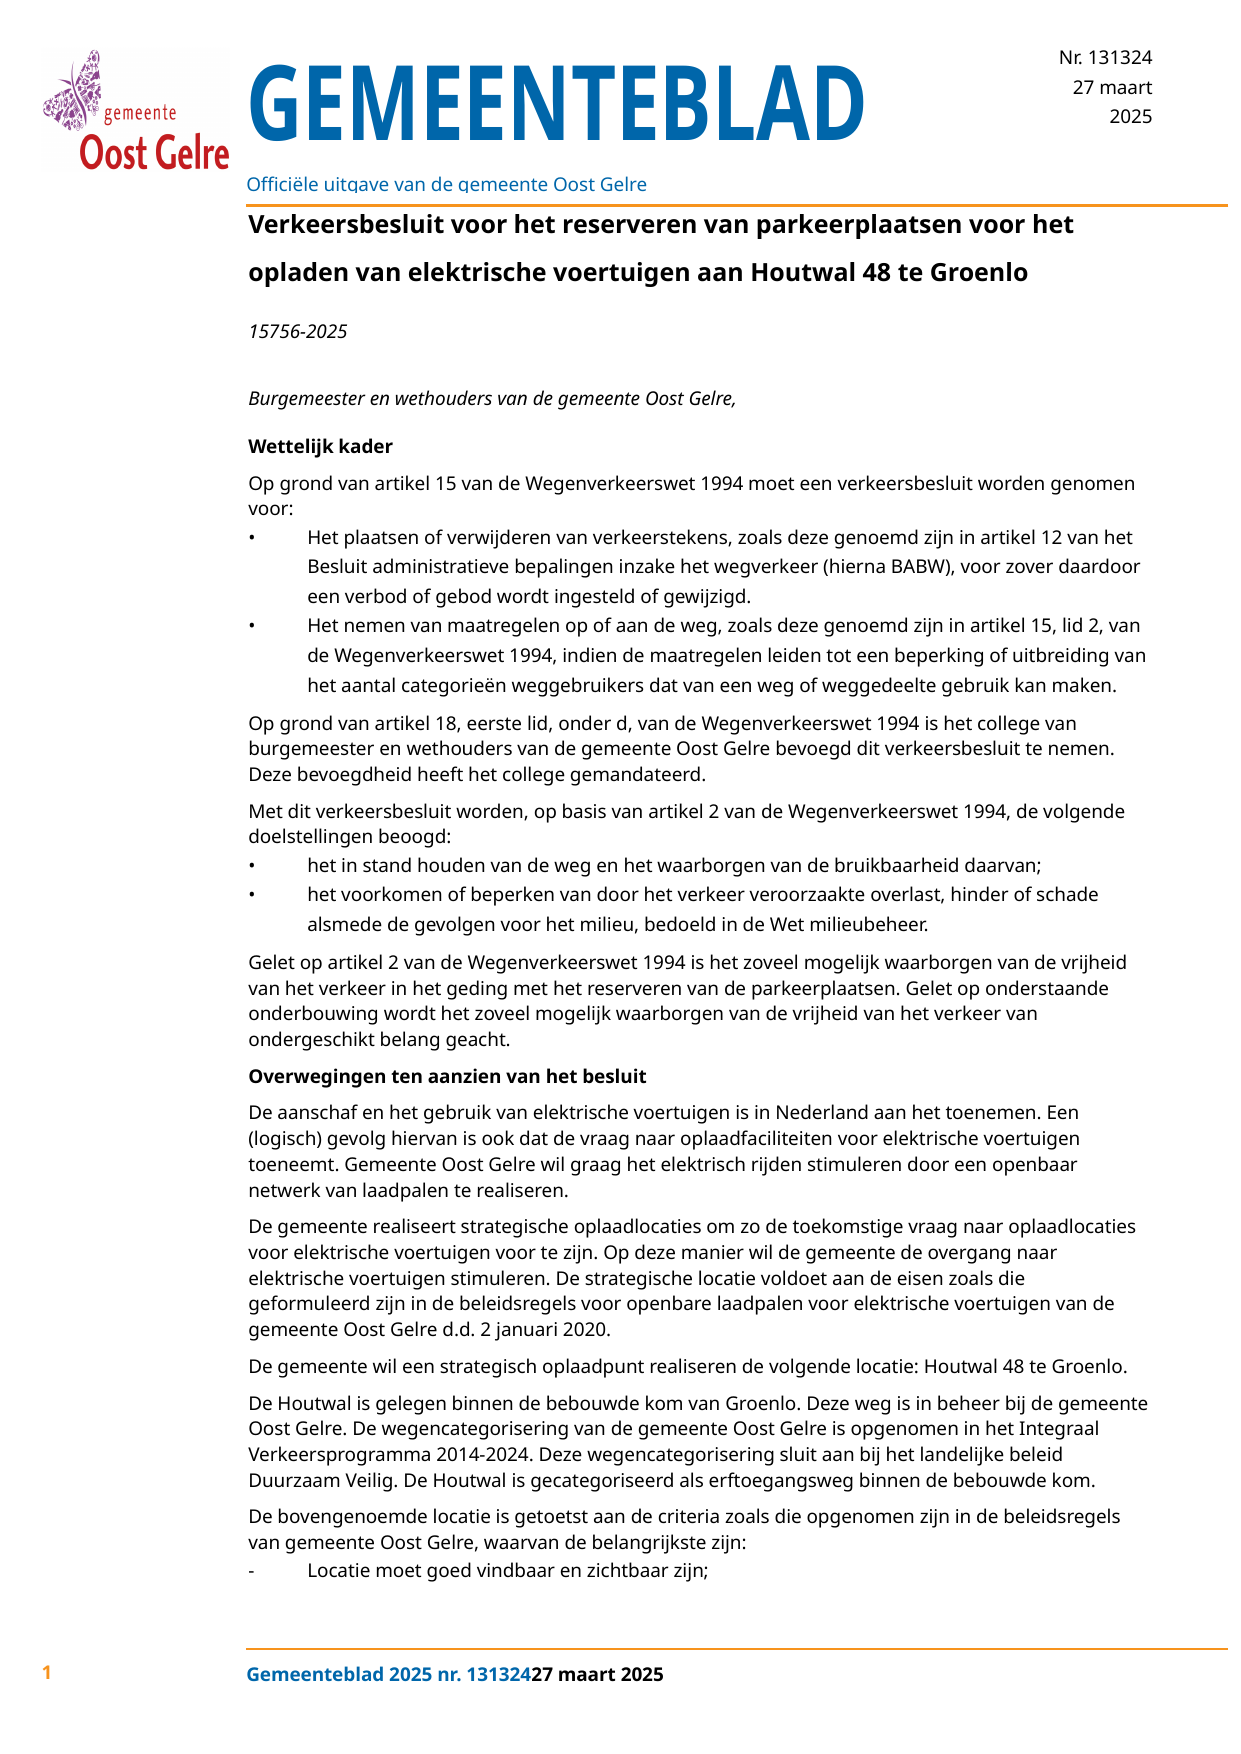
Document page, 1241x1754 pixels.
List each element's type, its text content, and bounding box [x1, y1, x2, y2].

text Op grond van artikel 18, eerste lid, onder d, van de Wegenverkeerswet 1994 is het college van burgemeester en wethouders van de gemeente Oost Gelre bevoegd dit verkeersbesluit te nemen. Deze bevoegdheid heeft het college gemandateerd. [248, 710, 1152, 787]
list Locatie moet goed vindbaar en zichtbaar zijn; [248, 1558, 1152, 1583]
text De aanschaf en het gebruik van elektrische voertuigen is in Nederland aan het toenemen. Een (logisch) gevolg hiervan is ook dat de vraag naar oplaadfaciliteiten voor elektrische voertuigen toeneemt. Gemeente Oost Gelre wil graag het elektrisch rijden stimuleren door een openbaar netwerk van laadpalen te realiseren. [248, 1099, 1152, 1202]
list Het nemen van maatregelen op of aan de weg, zoals deze genoemd zijn in artikel 15, lid 2, van de Wegenverkeerswet 1994, indien de maatregelen leiden tot een beperking of uitbreiding van het aantal categorieën weggebruikers dat van een weg of weggedeelte gebruik kan maken. [248, 613, 1152, 698]
text Op grond van artikel 15 van de Wegenverkeerswet 1994 moet een verkeersbesluit worden genomen voor: [248, 470, 1152, 521]
text Verkeersbesluit voor het reserveren van parkeerplaatsen voor het opladen van elektrische voertuigen aan Houtwal 48 te Groenlo [248, 207, 1152, 288]
text Wettelijk kader [248, 433, 1152, 459]
text De gemeente wil een strategisch oplaadpunt realiseren de volgende locatie: Houtwal 48 te Groenlo. [248, 1353, 1152, 1379]
text Burgemeester en wethouders van de gemeente Oost Gelre, [248, 386, 1152, 411]
picture [41, 47, 231, 172]
list Het plaatsen of verwijderen van verkeerstekens, zoals deze genoemd zijn in artikel 12 van het Besluit administratieve bepalingen inzake het wegverkeer (hierna BABW), voor zover daardoor een verbod of gebod wordt ingesteld of gewijzigd. [248, 524, 1152, 609]
list het voorkomen of beperken van door het verkeer veroorzaakte overlast, hinder of schade alsmede de gevolgen voor het milieu, bedoeld in de Wet milieubeheer. [248, 882, 1152, 937]
text De gemeente realiseert strategische oplaadlocaties om zo de toekomstige vraag naar oplaadlocaties voor elektrische voertuigen voor te zijn. Op deze manier wil de gemeente de overgang naar elektrische voertuigen stimuleren. De strategische locatie voldoet aan de eisen zoals die geformuleerd zijn in de beleidsregels voor openbare laadpalen voor elektrische voertuigen van de gemeente Oost Gelre d.d. 2 januari 2020. [248, 1213, 1152, 1342]
list het in stand houden van de weg en het waarborgen van de bruikbaarheid daarvan; [248, 852, 1152, 878]
text Gelet op artikel 2 van de Wegenverkeerswet 1994 is het zoveel mogelijk waarborgen van de vrijheid van het verkeer in het geding met het reserveren van de parkeerplaatsen. Gelet op onderstaande onderbouwing wordt het zoveel mogelijk waarborgen van de vrijheid van het verkeer van ondergeschikt belang geacht. [248, 949, 1152, 1052]
text 15756-2025 [248, 318, 1152, 344]
text Overwegingen ten aanzien van het besluit [248, 1063, 1152, 1089]
text De bovengenoemde locatie is getoetst aan de criteria zoals die opgenomen zijn in de beleidsregels van gemeente Oost Gelre, waarvan de belangrijkste zijn: [248, 1503, 1152, 1555]
text De Houtwal is gelegen binnen de bebouwde kom van Groenlo. Deze weg is in beheer bij de gemeente Oost Gelre. De wegencategorisering van de gemeente Oost Gelre is opgenomen in het Integraal Verkeersprogramma 2014-2024. Deze wegencategorisering sluit aan bij het landelijke beleid Duurzaam Veilig. De Houtwal is gecategoriseerd als erftoegangsweg binnen de bebouwde kom. [248, 1390, 1152, 1493]
text Met dit verkeersbesluit worden, op basis van artikel 2 van de Wegenverkeerswet 1994, de volgende doelstellingen beoogd: [248, 798, 1152, 849]
